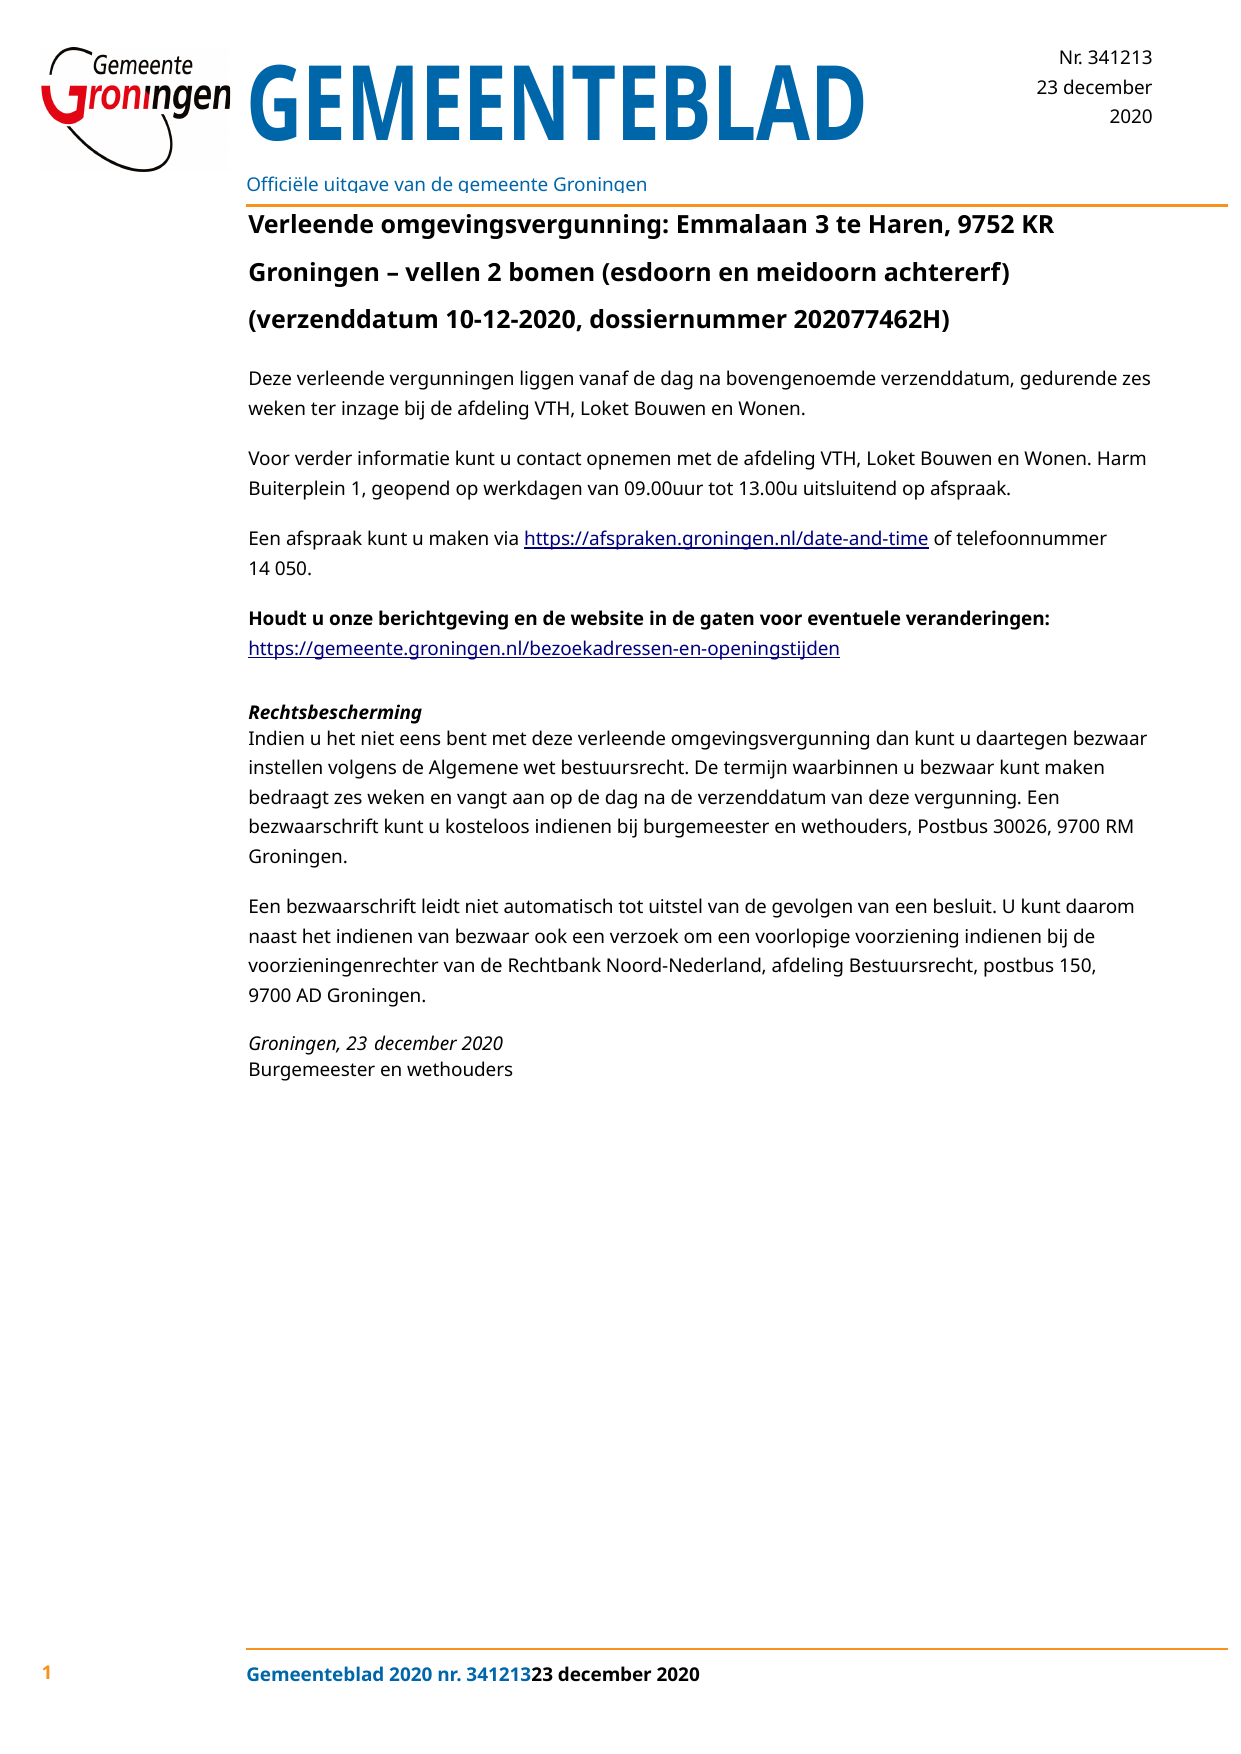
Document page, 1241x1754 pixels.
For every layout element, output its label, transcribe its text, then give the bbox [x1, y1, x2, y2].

picture [41, 47, 231, 172]
text Groningen, 23 december 2020 [248, 1030, 1152, 1056]
text Deze verleende vergunningen liggen vanaf de dag na bovengenoemde verzenddatum, gedurende zes weken ter inzage bij de afdeling VTH, Loket Bouwen en Wonen. [248, 366, 1152, 421]
text Rechtsbescherming [248, 699, 1152, 725]
text Verleende omgevingsvergunning: Emmalaan 3 te Haren, 9752 KR Groningen – vellen 2 bomen (esdoorn en meidoorn achtererf) (verzenddatum 10-12-2020, dossiernummer 202077462H) [248, 207, 1152, 336]
text Houdt u onze berichtgeving en de website in de gaten voor eventuele veranderingen: https://gemeente.groningen.nl/bezoekadressen-en-openingstijden [248, 606, 1152, 661]
text Voor verder informatie kunt u contact opnemen met de afdeling VTH, Loket Bouwen en Wonen. Harm Buiterplein 1, geopend op werkdagen van 09.00uur tot 13.00u uitsluitend op afspraak. [248, 446, 1152, 501]
text Een afspraak kunt u maken via https://afspraken.groningen.nl/date-and-time of telefoonnummer 14 050. [248, 526, 1152, 581]
text Indien u het niet eens bent met deze verleende omgevingsvergunning dan kunt u daartegen bezwaar instellen volgens de Algemene wet bestuursrecht. De termijn waarbinnen u bezwaar kunt maken bedraagt zes weken en vangt aan op de dag na de verzenddatum van deze vergunning. Een bezwaarschrift kunt u kosteloos indienen bij burgemeester en wethouders, Postbus 30026, 9700 RM Groningen. [248, 725, 1152, 869]
text Een bezwaarschrift leidt niet automatisch tot uitstel van de gevolgen van een besluit. U kunt daarom naast het indienen van bezwaar ook een verzoek om een voorlopige voorziening indienen bij de voorzieningenrechter van de Rechtbank Noord-Nederland, afdeling Bestuursrecht, postbus 150, 9700 AD Groningen. [248, 893, 1152, 1008]
text Burgemeester en wethouders [248, 1056, 1152, 1082]
